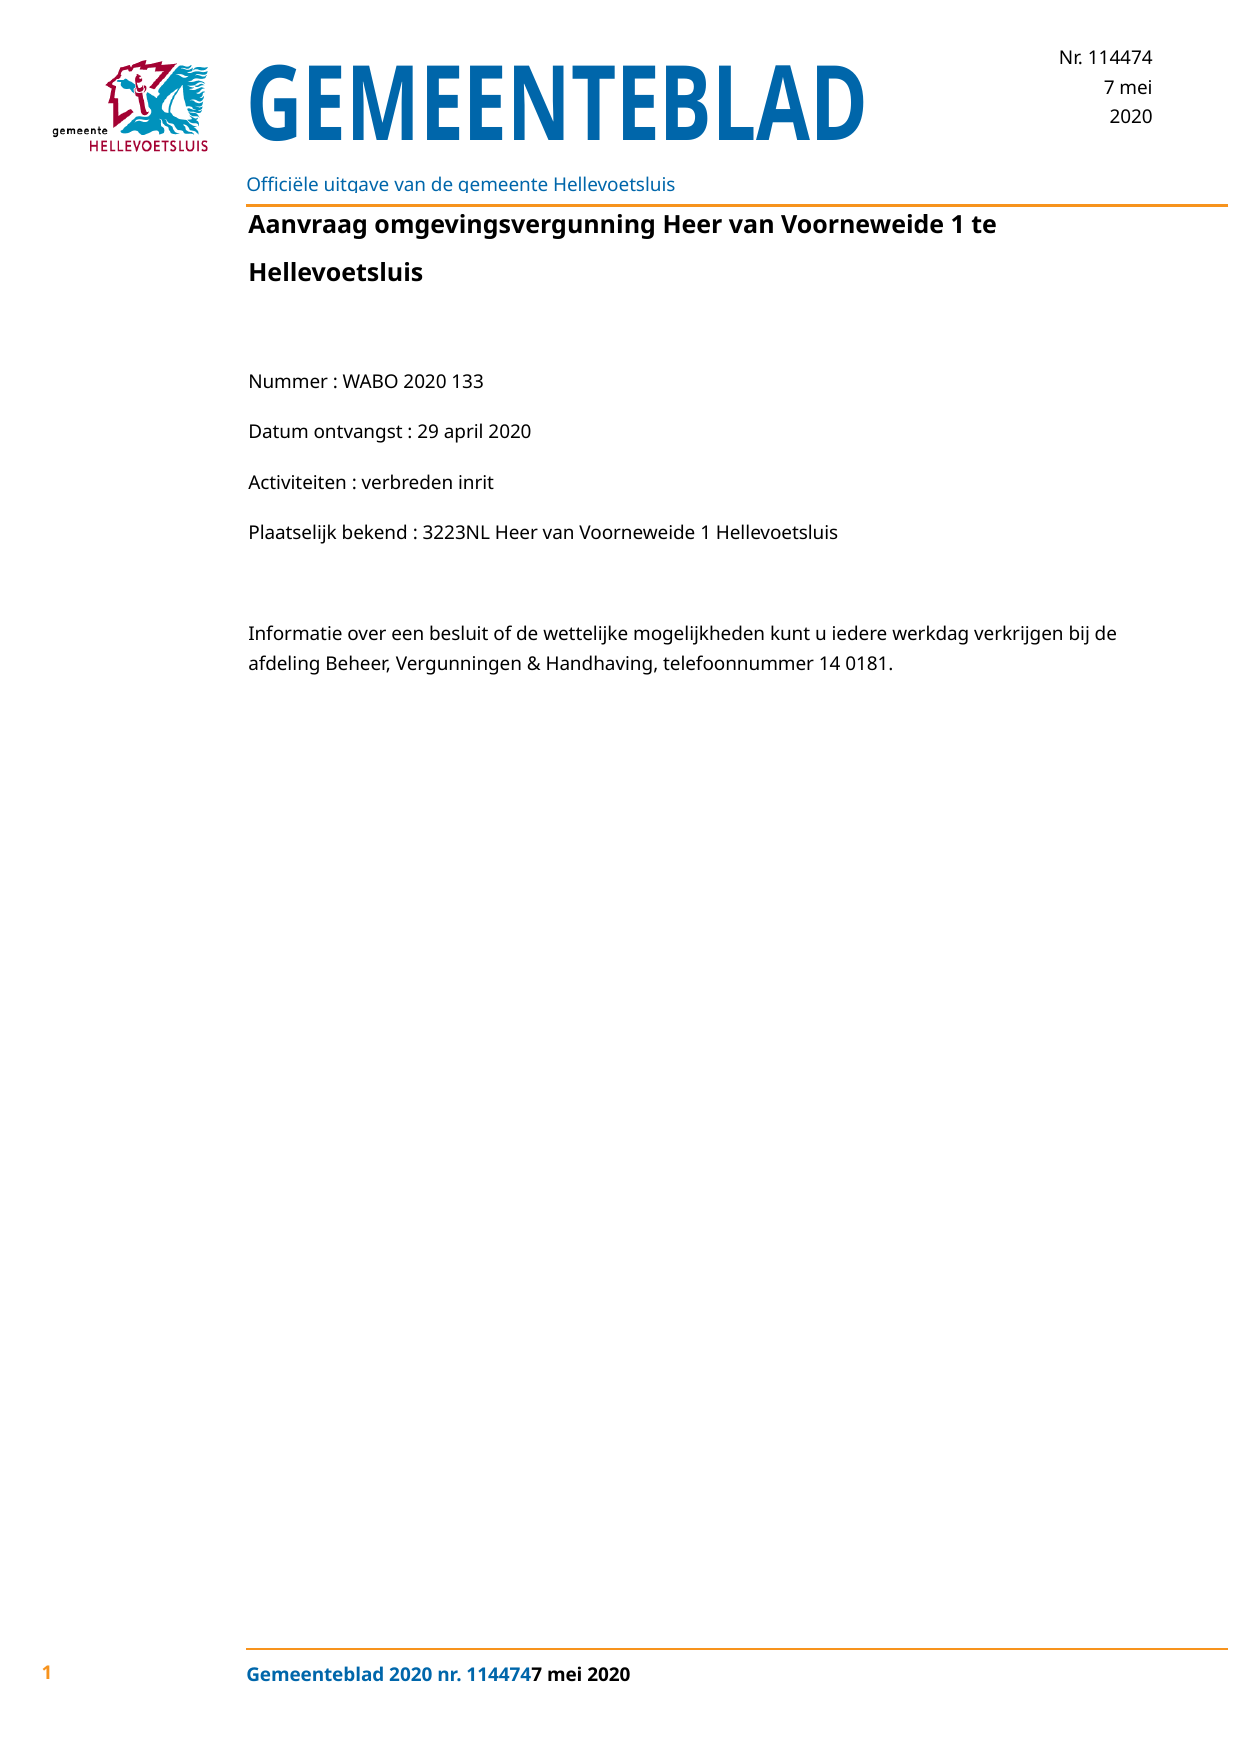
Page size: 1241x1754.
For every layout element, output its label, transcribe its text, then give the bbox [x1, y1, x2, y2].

text Nummer : WABO 2020 133 [248, 368, 1152, 394]
text Datum ontvangst : 29 april 2020 [248, 419, 1152, 444]
text Activiteiten : verbreden inrit [248, 469, 1152, 495]
picture [41, 47, 231, 172]
text Aanvraag omgevingsvergunning Heer van Voorneweide 1 te Hellevoetsluis [248, 207, 1152, 288]
text Plaatselijk bekend : 3223NL Heer van Voorneweide 1 Hellevoetsluis [248, 519, 1152, 545]
text Informatie over een besluit of de wettelijke mogelijkheden kunt u iedere werkdag verkrijgen bij de afdeling Beheer, Vergunningen & Handhaving, telefoonnummer 14 0181. [248, 620, 1152, 676]
